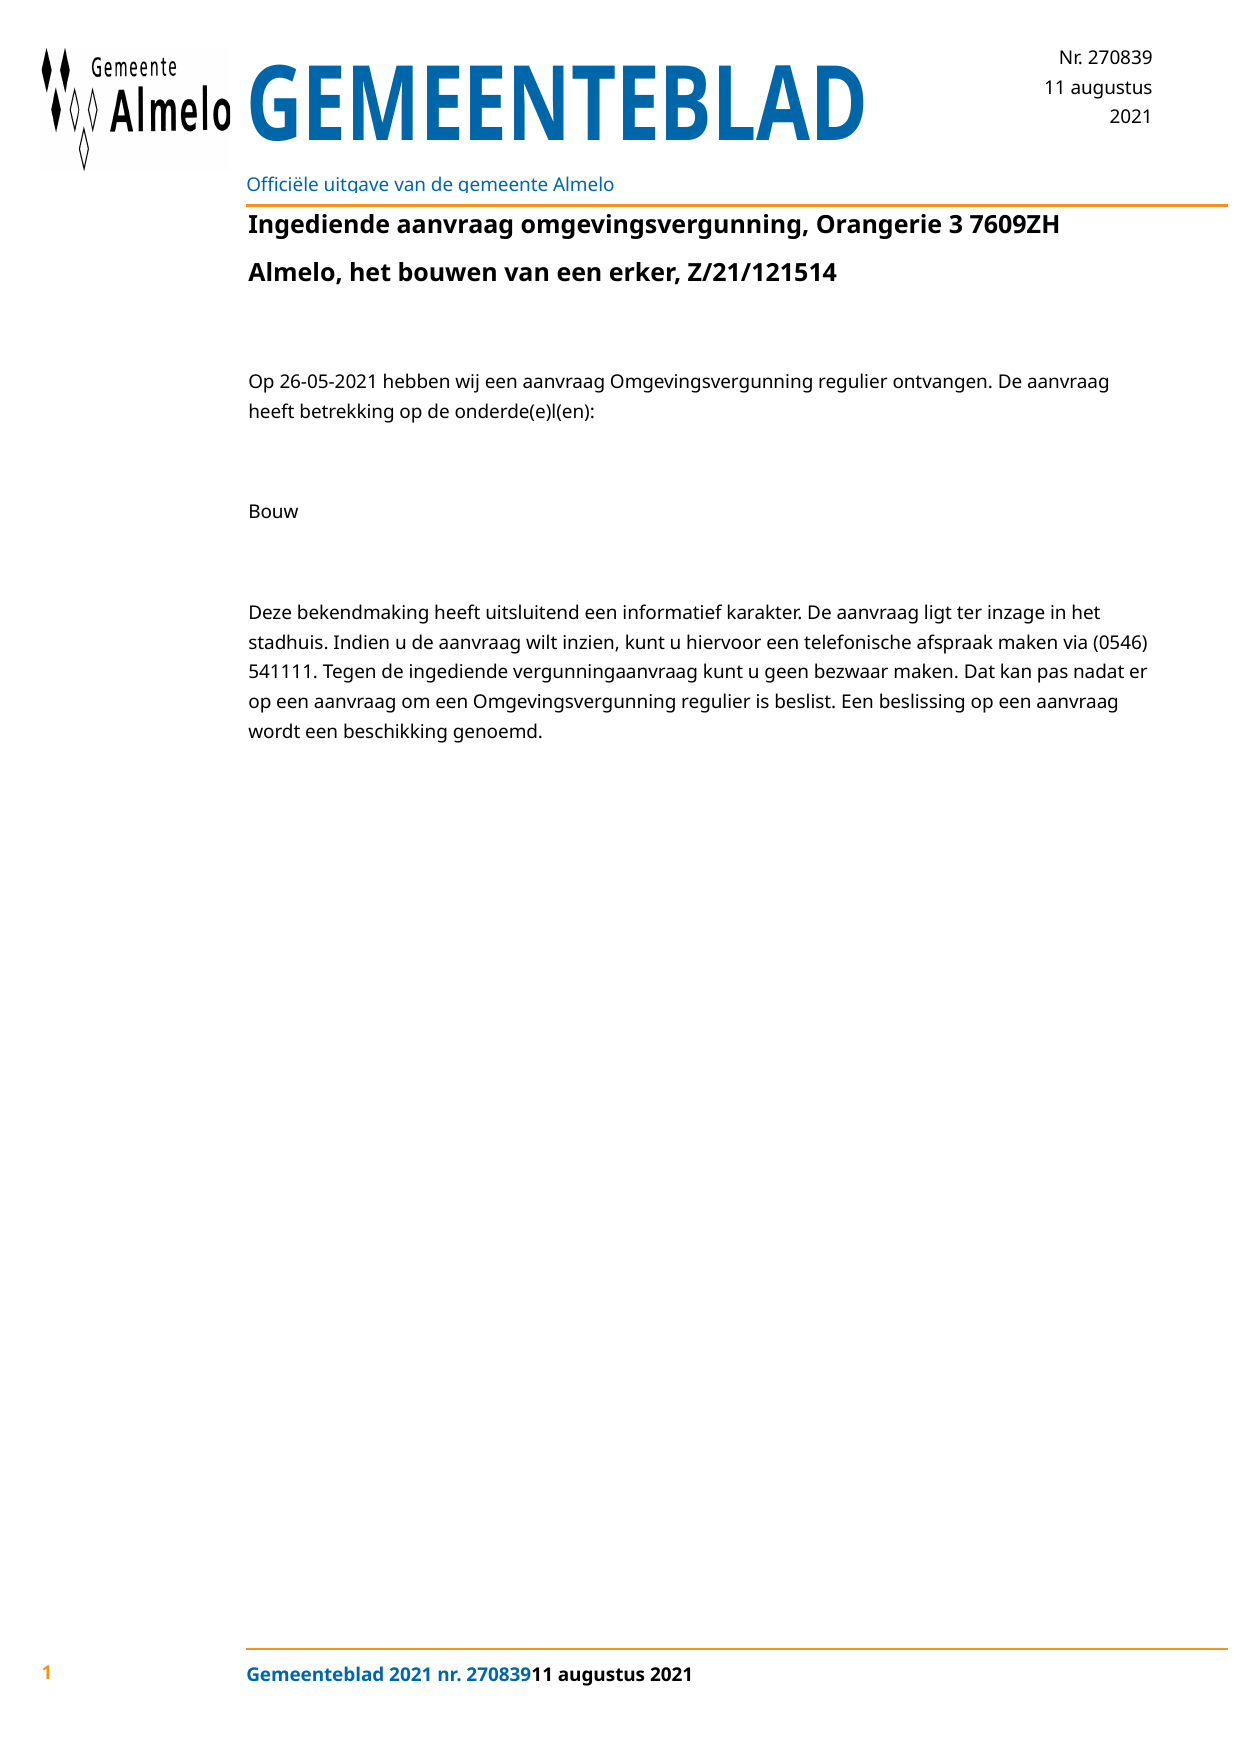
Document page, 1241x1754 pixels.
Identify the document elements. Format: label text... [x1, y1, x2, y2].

text Op 26-05-2021 hebben wij een aanvraag Omgevingsvergunning regulier ontvangen. De aanvraag heeft betrekking op de onderde(e)l(en): [248, 368, 1152, 424]
text Bouw [248, 499, 1152, 524]
picture [41, 47, 231, 172]
text Ingediende aanvraag omgevingsvergunning, Orangerie 3 7609ZH Almelo, het bouwen van een erker, Z/21/121514 [248, 207, 1152, 288]
text Deze bekendmaking heeft uitsluitend een informatief karakter. De aanvraag ligt ter inzage in het stadhuis. Indien u de aanvraag wilt inzien, kunt u hiervoor een telefonische afspraak maken via (0546) 541111. Tegen de ingediende vergunningaanvraag kunt u geen bezwaar maken. Dat kan pas nadat er op een aanvraag om een Omgevingsvergunning regulier is beslist. Een beslissing op een aanvraag wordt een beschikking genoemd. [248, 599, 1152, 744]
